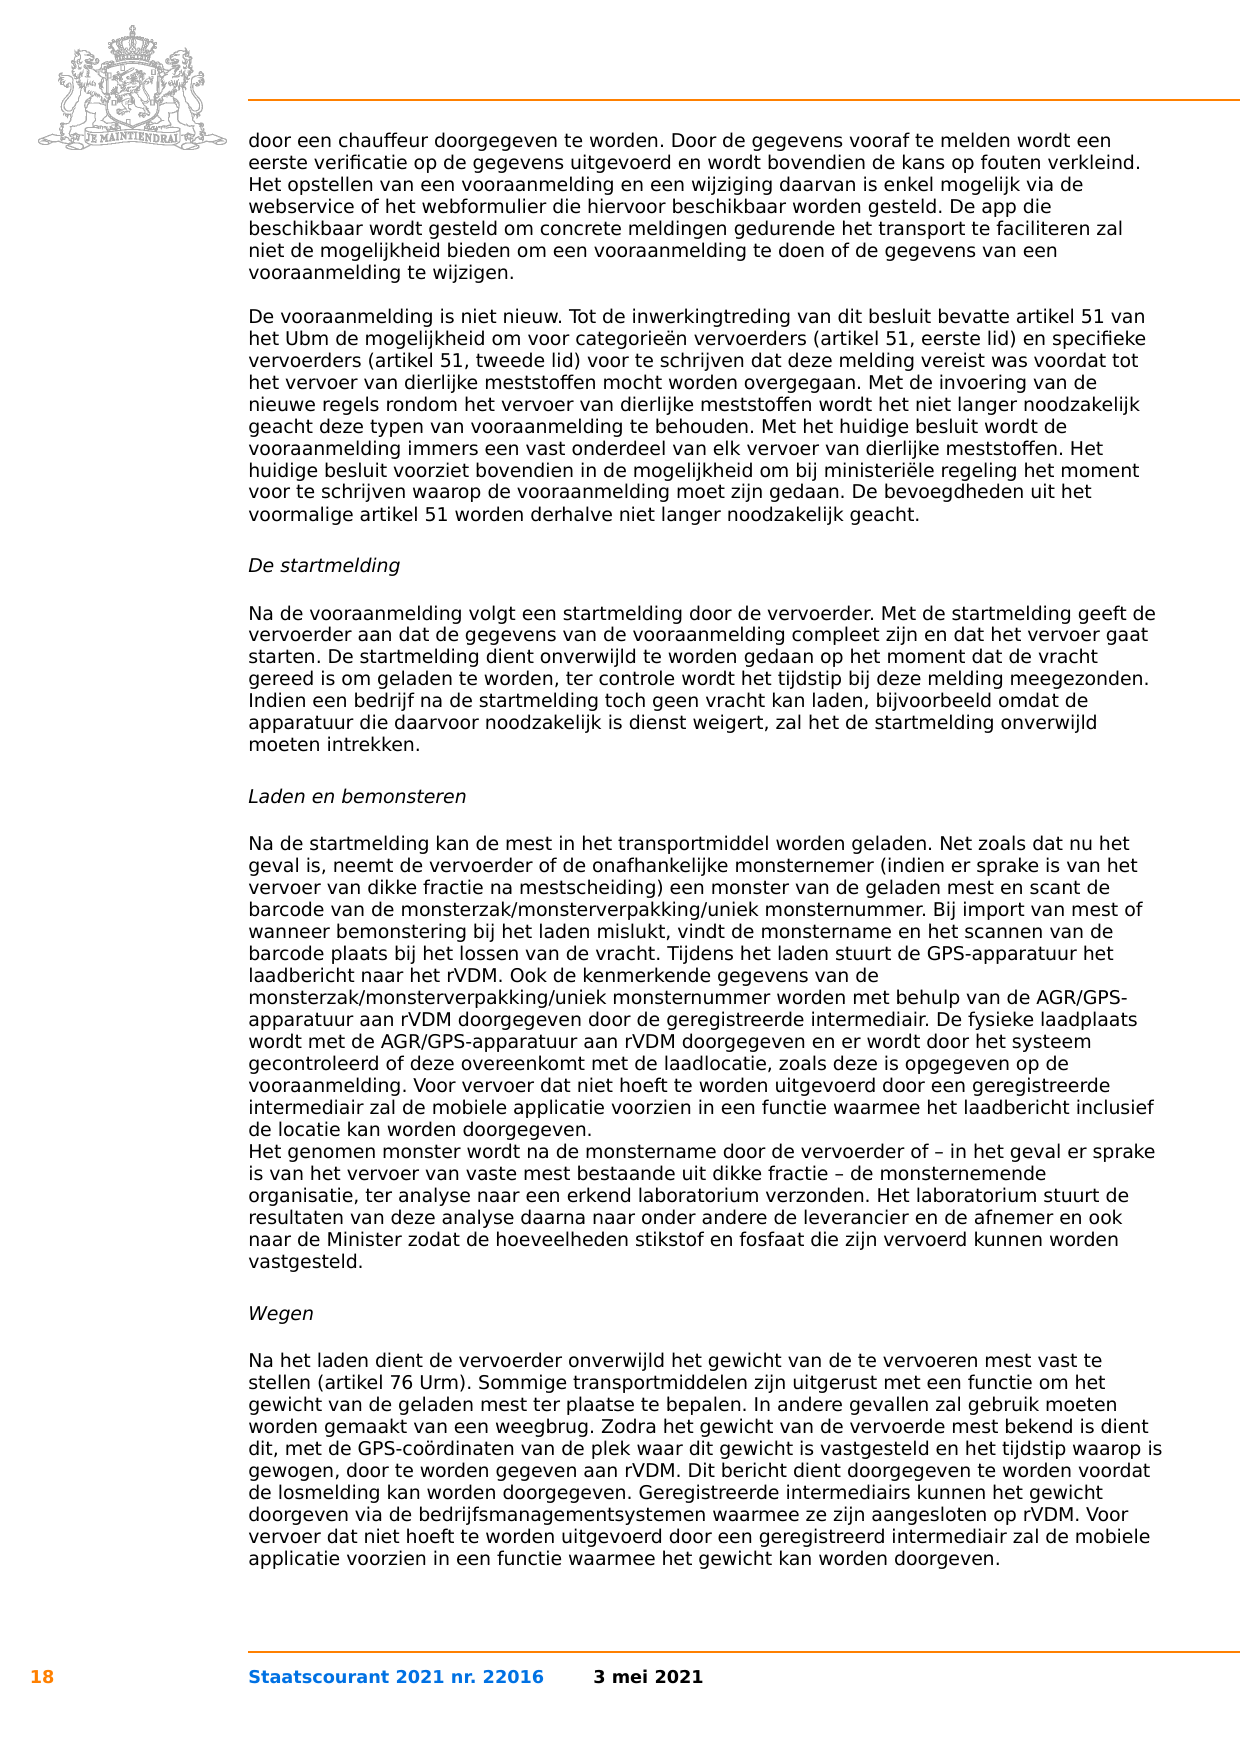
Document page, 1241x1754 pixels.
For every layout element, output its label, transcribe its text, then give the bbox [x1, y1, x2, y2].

text Na het laden dient de vervoerder onverwijld het gewicht van de te vervoeren mest vast te stellen (artikel 76 Urm). Sommige transportmiddelen zijn uitgerust met een functie om het gewicht van de geladen mest ter plaatse te bepalen. In andere gevallen zal gebruik moeten worden gemaakt van een weegbrug. Zodra het gewicht van de vervoerde mest bekend is dient dit, met de GPS-coördinaten van de plek waar dit gewicht is vastgesteld en het tijdstip waarop is gewogen, door te worden gegeven aan rVDM. Dit bericht dient doorgegeven te worden voordat de losmelding kan worden doorgegeven. Geregistreerde intermediairs kunnen het gewicht doorgeven via de bedrijfsmanagementsystemen waarmee ze zijn aangesloten op rVDM. Voor vervoer dat niet hoeft te worden uitgevoerd door een geregistreerd intermediair zal de mobiele applicatie voorzien in een functie waarmee het gewicht kan worden doorgeven. [248, 1350, 1163, 1569]
text Na de vooraanmelding volgt een startmelding door de vervoerder. Met de startmelding geeft de vervoerder aan dat de gegevens van de vooraanmelding compleet zijn en dat het vervoer gaat starten. De startmelding dient onverwijld te worden gedaan op het moment dat de vracht gereed is om geladen te worden, ter controle wordt het tijdstip bij deze melding meegezonden. [248, 602, 1163, 690]
text De vooraanmelding is niet nieuw. Tot de inwerkingtreding van dit besluit bevatte artikel 51 van het Ubm de mogelijkheid om voor categorieën vervoerders (artikel 51, eerste lid) en specifieke vervoerders (artikel 51, tweede lid) voor te schrijven dat deze melding vereist was voordat tot het vervoer van dierlijke meststoffen mocht worden overgegaan. Met de invoering van de nieuwe regels rondom het vervoer van dierlijke meststoffen wordt het niet langer noodzakelijk geacht deze typen van vooraanmelding te behouden. Met het huidige besluit wordt de vooraanmelding immers een vast onderdeel van elk vervoer van dierlijke meststoffen. Het huidige besluit voorziet bovendien in de mogelijkheid om bij ministeriële regeling het moment voor te schrijven waarop de vooraanmelding moet zijn gedaan. De bevoegdheden uit het voormalige artikel 51 worden derhalve niet langer noodzakelijk geacht. [248, 306, 1163, 525]
text Indien een bedrijf na de startmelding toch geen vracht kan laden, bijvoorbeeld omdat de apparatuur die daarvoor noodzakelijk is dienst weigert, zal het de startmelding onverwijld moeten intrekken. [248, 690, 1163, 756]
text Na de startmelding kan de mest in het transportmiddel worden geladen. Net zoals dat nu het geval is, neemt de vervoerder of de onafhankelijke monsternemer (indien er sprake is van het vervoer van dikke fractie na mestscheiding) een monster van de geladen mest en scant de barcode van de monsterzak/monsterverpakking/uniek monsternummer. Bij import van mest of wanneer bemonstering bij het laden mislukt, vindt de monstername en het scannen van de barcode plaats bij het lossen van de vracht. Tijdens het laden stuurt de GPS-apparatuur het laadbericht naar het rVDM. Ook de kenmerkende gegevens van de monsterzak/monsterverpakking/uniek monsternummer worden met behulp van de AGR/GPS-apparatuur aan rVDM doorgegeven door de geregistreerde intermediair. De fysieke laadplaats wordt met de AGR/GPS-apparatuur aan rVDM doorgegeven en er wordt door het systeem gecontroleerd of deze overeenkomt met de laadlocatie, zoals deze is opgegeven op de vooraanmelding. Voor vervoer dat niet hoeft te worden uitgevoerd door een geregistreerde intermediair zal de mobiele applicatie voorzien in een functie waarmee het laadbericht inclusief de locatie kan worden doorgegeven. [248, 833, 1163, 1141]
text door een chauffeur doorgegeven te worden. Door de gegevens vooraf te melden wordt een eerste verificatie op de gegevens uitgevoerd en wordt bovendien de kans op fouten verkleind. Het opstellen van een vooraanmelding en een wijziging daarvan is enkel mogelijk via de webservice of het webformulier die hiervoor beschikbaar worden gesteld. De app die beschikbaar wordt gesteld om concrete meldingen gedurende het transport te faciliteren zal niet de mogelijkheid bieden om een vooraanmelding te doen of de gegevens van een vooraanmelding te wijzigen. [248, 130, 1163, 284]
subtitle Wegen [248, 1303, 1163, 1325]
subtitle Laden en bemonsteren [248, 786, 1163, 808]
picture [38, 25, 227, 150]
subtitle De startmelding [248, 555, 1163, 577]
text Het genomen monster wordt na de monstername door de vervoerder of – in het geval er sprake is van het vervoer van vaste mest bestaande uit dikke fractie – de monsternemende organisatie, ter analyse naar een erkend laboratorium verzonden. Het laboratorium stuurt de resultaten van deze analyse daarna naar onder andere de leverancier en de afnemer en ook naar de Minister zodat de hoeveelheden stikstof en fosfaat die zijn vervoerd kunnen worden vastgesteld. [248, 1141, 1163, 1273]
